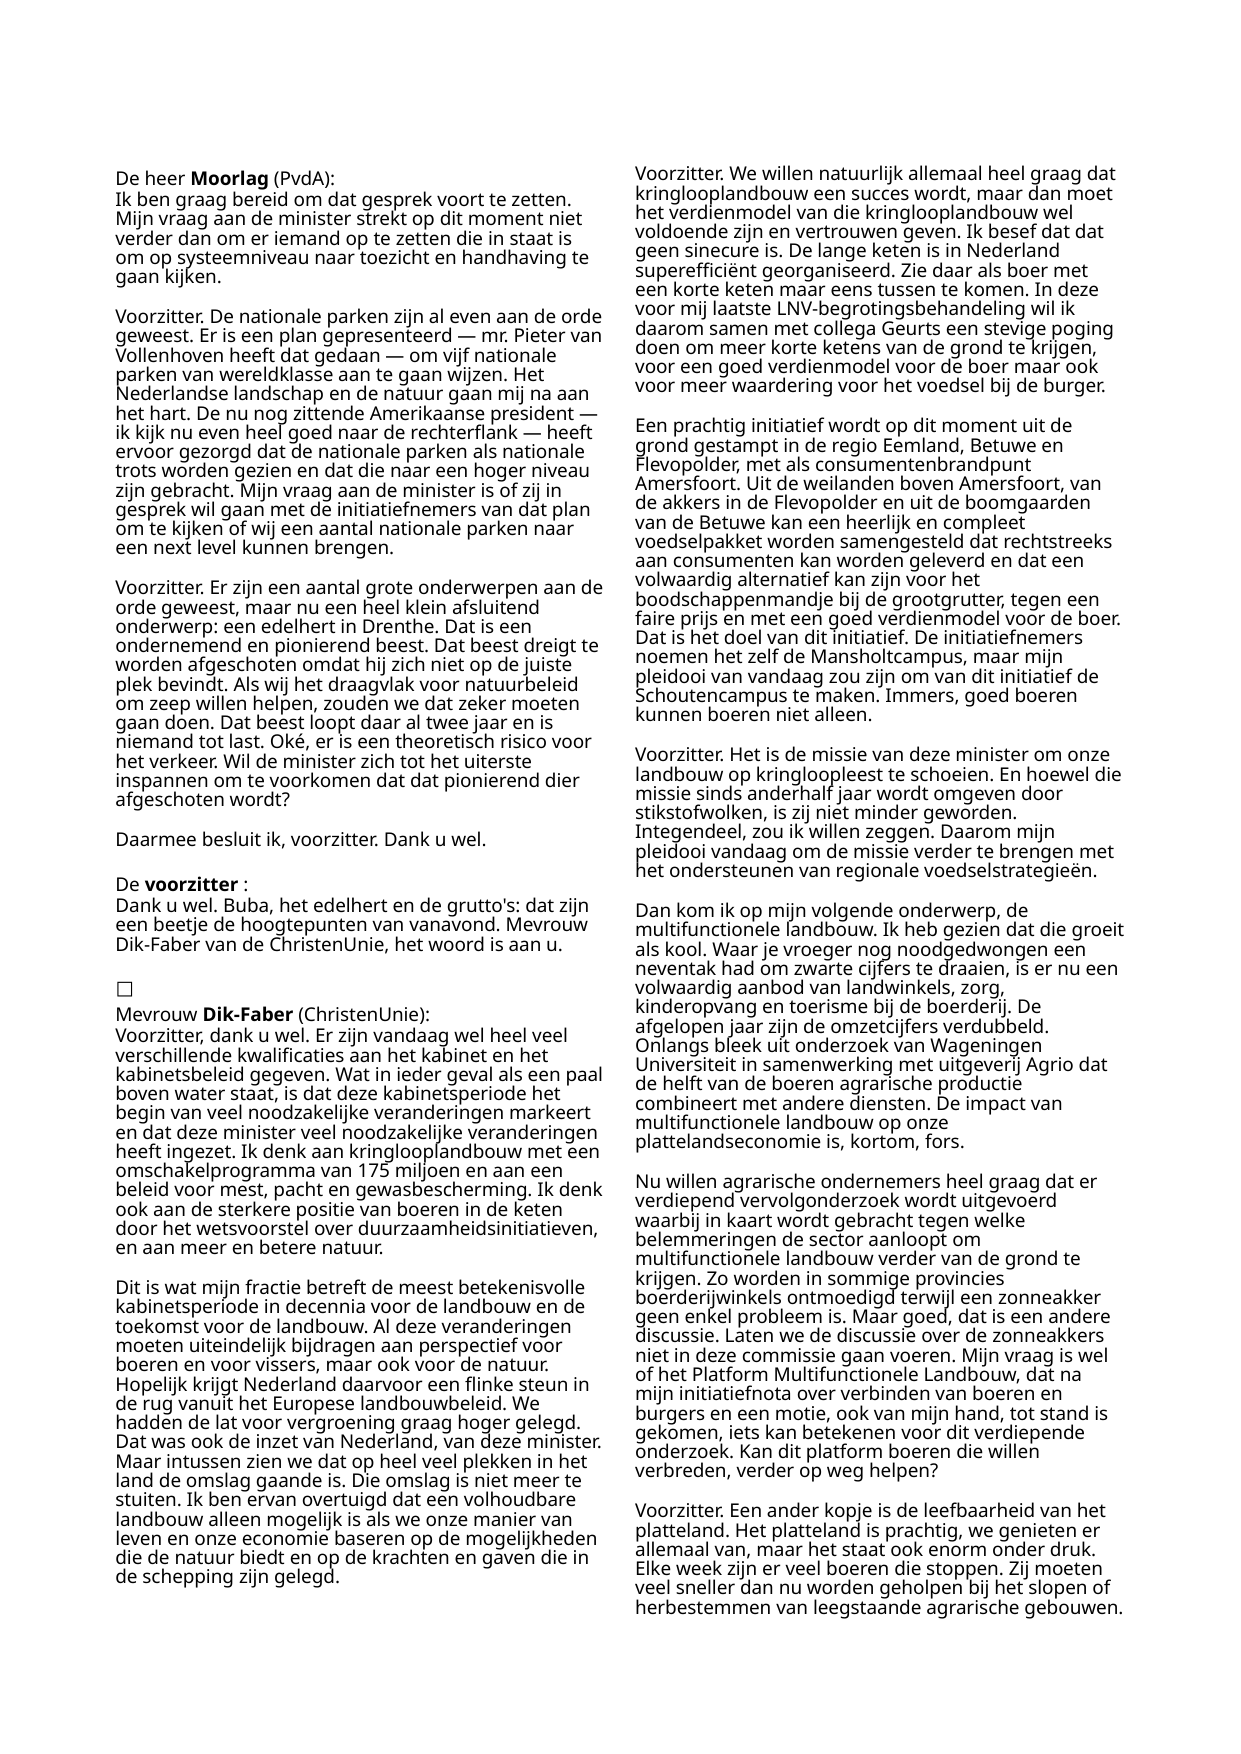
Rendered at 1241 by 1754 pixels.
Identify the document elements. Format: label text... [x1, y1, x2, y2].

text Voorzitter. Het is de missie van deze minister om onze landbouw op kringloopleest te schoeien. En hoewel die missie sinds anderhalf jaar wordt omgeven door stikstofwolken, is zij niet minder geworden. Integendeel, zou ik willen zeggen. Daarom mijn pleidooi vandaag om de missie verder te brengen met het ondersteunen van regionale voedselstrategieën. [635, 746, 1125, 881]
text Ik ben graag bereid om dat gesprek voort te zetten. Mijn vraag aan de minister strekt op dit moment niet verder dan om er iemand op te zetten die in staat is om op systeemniveau naar toezicht en handhaving te gaan kijken. [115, 191, 605, 287]
text Dank u wel. Buba, het edelhert en de grutto's: dat zijn een beetje de hoogtepunten van vanavond. Mevrouw Dik-Faber van de ChristenUnie, het woord is aan u. [115, 897, 605, 955]
text Voorzitter. De nationale parken zijn al even aan de orde geweest. Er is een plan gepresenteerd — mr. Pieter van Vollenhoven heeft dat gedaan — om vijf nationale parken van wereldklasse aan te gaan wijzen. Het Nederlandse landschap en de natuur gaan mij na aan het hart. De nu nog zittende Amerikaanse president — ik kijk nu even heel goed naar de rechterflank — heeft ervoor gezorgd dat de nationale parken als nationale trots worden gezien en dat die naar een hoger niveau zijn gebracht. Mijn vraag aan de minister is of zij in gesprek wil gaan met de initiatiefnemers van dat plan om te kijken of wij een aantal nationale parken naar een next level kunnen brengen. [115, 308, 605, 559]
text De heer Moorlag (PvdA): [115, 165, 605, 191]
text Mevrouw Dik-Faber (ChristenUnie): [115, 1002, 605, 1027]
text Voorzitter, dank u wel. Er zijn vandaag wel heel veel verschillende kwalificaties aan het kabinet en het kabinetsbeleid gegeven. Wat in ieder geval als een paal boven water staat, is dat deze kabinetsperiode het begin van veel noodzakelijke veranderingen markeert en dat deze minister veel noodzakelijke veranderingen heeft ingezet. Ik denk aan kringlooplandbouw met een omschakelprogramma van 175 miljoen en aan een beleid voor mest, pacht en gewasbescherming. Ik denk ook aan de sterkere positie van boeren in de keten door het wetsvoorstel over duurzaamheidsinitiatieven, en aan meer en betere natuur. [115, 1027, 605, 1258]
text Daarmee besluit ik, voorzitter. Dank u wel. [115, 831, 605, 851]
text Voorzitter. Er zijn een aantal grote onderwerpen aan de orde geweest, maar nu een heel klein afsluitend onderwerp: een edelhert in Drenthe. Dat is een ondernemend en pionierend beest. Dat beest dreigt te worden afgeschoten omdat hij zich niet op de juiste plek bevindt. Als wij het draagvlak voor natuurbeleid om zeep willen helpen, zouden we dat zeker moeten gaan doen. Dat beest loopt daar al twee jaar en is niemand tot last. Oké, er is een theoretisch risico voor het verkeer. Wil de minister zich tot het uiterste inspannen om te voorkomen dat dat pionierend dier afgeschoten wordt? [115, 579, 605, 811]
text Dan kom ik op mijn volgende onderwerp, de multifunctionele landbouw. Ik heb gezien dat die groeit als kool. Waar je vroeger nog noodgedwongen een neventak had om zwarte cijfers te draaien, is er nu een volwaardig aanbod van landwinkels, zorg, kinderopvang en toerisme bij de boerderij. De afgelopen jaar zijn de omzetcijfers verdubbeld. Onlangs bleek uit onderzoek van Wageningen Universiteit in samenwerking met uitgeverij Agrio dat de helft van de boeren agrarische productie combineert met andere diensten. De impact van multifunctionele landbouw op onze plattelandseconomie is, kortom, fors. [635, 902, 1125, 1152]
text De voorzitter : [115, 871, 605, 897]
text Voorzitter. Een ander kopje is de leefbaarheid van het platteland. Het platteland is prachtig, we genieten er allemaal van, maar het staat ook enorm onder druk. Elke week zijn er veel boeren die stoppen. Zij moeten veel sneller dan nu worden geholpen bij het slopen of herbestemmen van leegstaande agrarische gebouwen. [635, 1502, 1125, 1618]
text Nu willen agrarische ondernemers heel graag dat er verdiepend vervolgonderzoek wordt uitgevoerd waarbij in kaart wordt gebracht tegen welke belemmeringen de sector aanloopt om multifunctionele landbouw verder van de grond te krijgen. Zo worden in sommige provincies boerderijwinkels ontmoedigd terwijl een zonneakker geen enkel probleem is. Maar goed, dat is een andere discussie. Laten we de discussie over de zonneakkers niet in deze commissie gaan voeren. Mijn vraag is wel of het Platform Multifunctionele Landbouw, dat na mijn initiatiefnota over verbinden van boeren en burgers en een motie, ook van mijn hand, tot stand is gekomen, iets kan betekenen voor dit verdiepende onderzoek. Kan dit platform boeren die willen verbreden, verder op weg helpen? [635, 1173, 1125, 1482]
text Een prachtig initiatief wordt op dit moment uit de grond gestampt in de regio Eemland, Betuwe en Flevopolder, met als consumentenbrandpunt Amersfoort. Uit de weilanden boven Amersfoort, van de akkers in de Flevopolder en uit de boomgaarden van de Betuwe kan een heerlijk en compleet voedselpakket worden samengesteld dat rechtstreeks aan consumenten kan worden geleverd en dat een volwaardig alternatief kan zijn voor het boodschappenmandje bij de grootgrutter, tegen een faire prijs en met een goed verdienmodel voor de boer. Dat is het doel van dit initiatief. De initiatiefnemers noemen het zelf de Mansholtcampus, maar mijn pleidooi van vandaag zou zijn om van dit initiatief de Schoutencampus te maken. Immers, goed boeren kunnen boeren niet alleen. [635, 417, 1125, 726]
text Dit is wat mijn fractie betreft de meest betekenisvolle kabinetsperiode in decennia voor de landbouw en de toekomst voor de landbouw. Al deze veranderingen moeten uiteindelijk bijdragen aan perspectief voor boeren en voor vissers, maar ook voor de natuur. Hopelijk krijgt Nederland daarvoor een flinke steun in de rug vanuit het Europese landbouwbeleid. We hadden de lat voor vergroening graag hoger gelegd. Dat was ook de inzet van Nederland, van deze minister. Maar intussen zien we dat op heel veel plekken in het land de omslag gaande is. Die omslag is niet meer te stuiten. Ik ben ervan overtuigd dat een volhoudbare landbouw alleen mogelijk is als we onze manier van leven en onze economie baseren op de mogelijkheden die de natuur biedt en op de krachten en gaven die in de schepping zijn gelegd. [115, 1279, 605, 1588]
text ⬜ [115, 976, 605, 1002]
text Voorzitter. We willen natuurlijk allemaal heel graag dat kringlooplandbouw een succes wordt, maar dan moet het verdienmodel van die kringlooplandbouw wel voldoende zijn en vertrouwen geven. Ik besef dat dat geen sinecure is. De lange keten is in Nederland superefficiënt georganiseerd. Zie daar als boer met een korte keten maar eens tussen te komen. In deze voor mij laatste LNV-begrotingsbehandeling wil ik daarom samen met collega Geurts een stevige poging doen om meer korte ketens van de grond te krijgen, voor een goed verdienmodel voor de boer maar ook voor meer waardering voor het voedsel bij de burger. [635, 165, 1125, 397]
